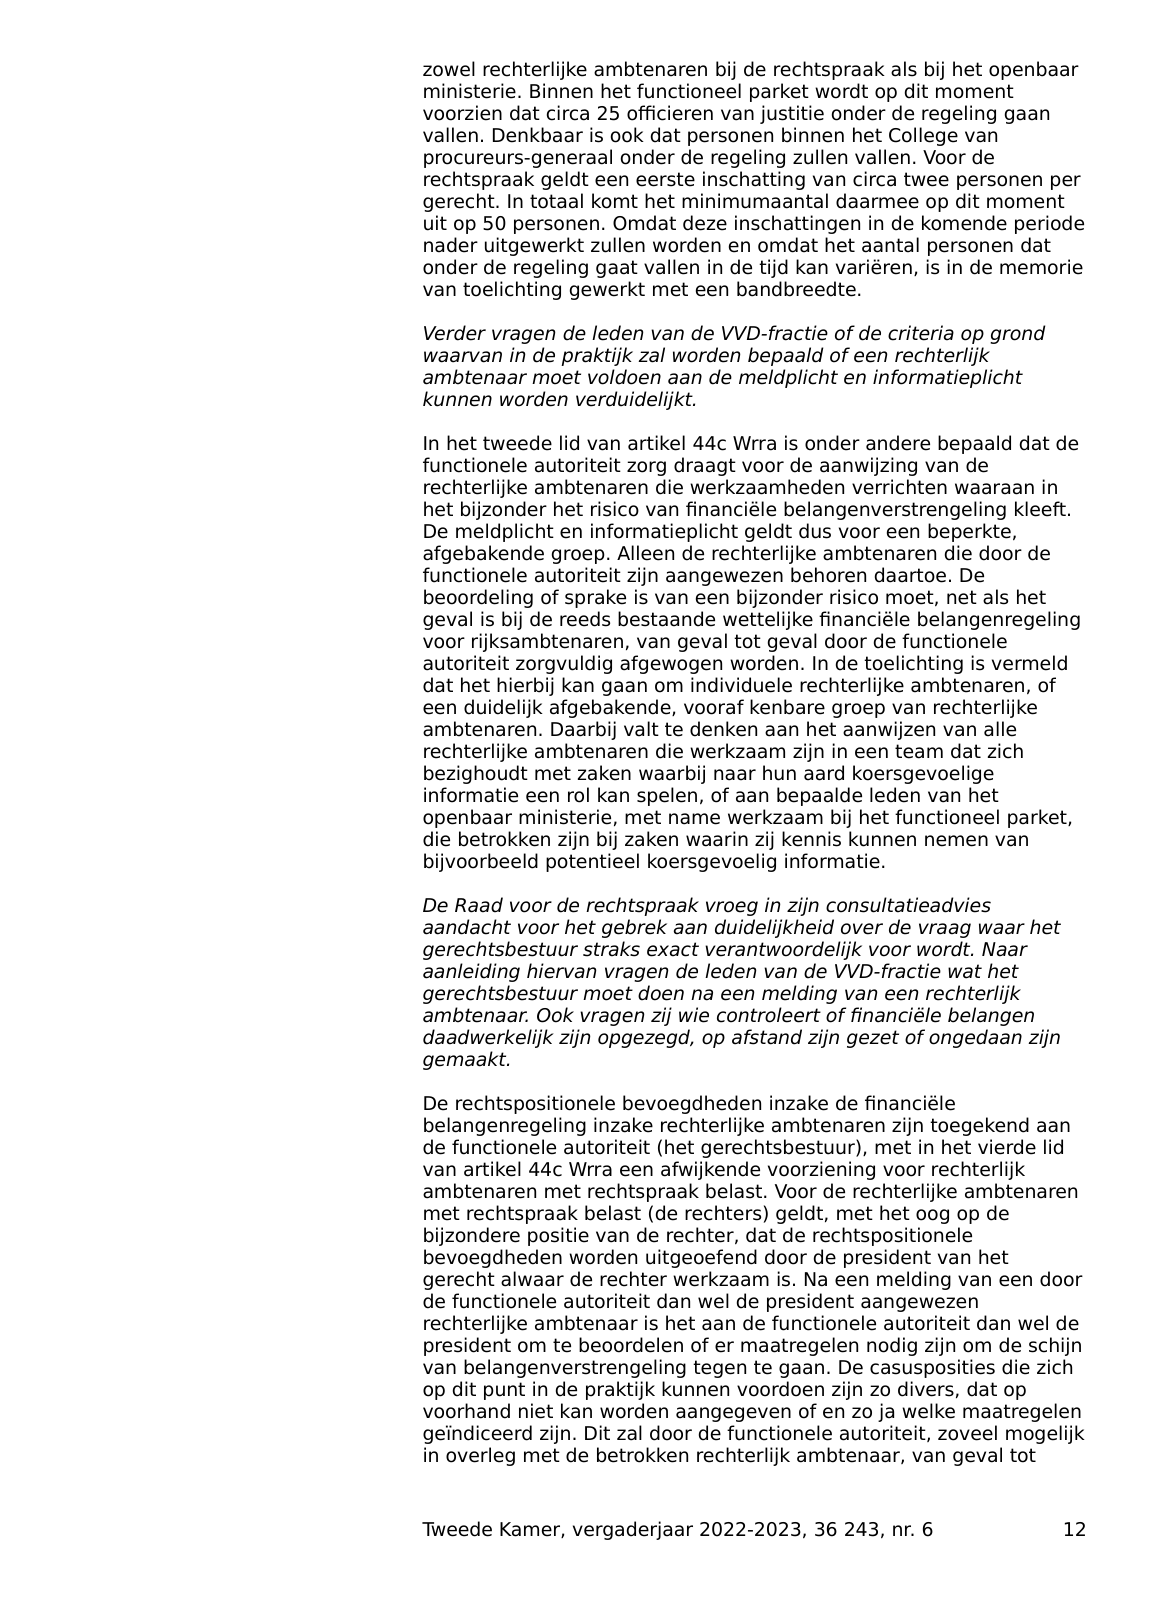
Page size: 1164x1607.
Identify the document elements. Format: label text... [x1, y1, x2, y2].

text De rechtspositionele bevoegdheden inzake de financiële belangenregeling inzake rechterlijke ambtenaren zijn toegekend aan de functionele autoriteit (het gerechtsbestuur), met in het vierde lid van artikel 44c Wrra een afwijkende voorziening voor rechterlijk ambtenaren met rechtspraak belast. Voor de rechterlijke ambtenaren met rechtspraak belast (de rechters) geldt, met het oog op de bijzondere positie van de rechter, dat de rechtspositionele bevoegdheden worden uitgeoefend door de president van het gerecht alwaar de rechter werkzaam is. Na een melding van een door de functionele autoriteit dan wel de president aangewezen rechterlijke ambtenaar is het aan de functionele autoriteit dan wel de president om te beoordelen of er maatregelen nodig zijn om de schijn van belangenverstrengeling tegen te gaan. De casusposities die zich op dit punt in de praktijk kunnen voordoen zijn zo divers, dat op voorhand niet kan worden aangegeven of en zo ja welke maatregelen geïndiceerd zijn. Dit zal door de functionele autoriteit, zoveel mogelijk in overleg met de betrokken rechterlijk ambtenaar, van geval tot [422, 1093, 1087, 1467]
text zowel rechterlijke ambtenaren bij de rechtspraak als bij het openbaar ministerie. Binnen het functioneel parket wordt op dit moment voorzien dat circa 25 officieren van justitie onder de regeling gaan vallen. Denkbaar is ook dat personen binnen het College van procureurs-generaal onder de regeling zullen vallen. Voor de rechtspraak geldt een eerste inschatting van circa twee personen per gerecht. In totaal komt het minimumaantal daarmee op dit moment uit op 50 personen. Omdat deze inschattingen in de komende periode nader uitgewerkt zullen worden en omdat het aantal personen dat onder de regeling gaat vallen in de tijd kan variëren, is in de memorie van toelichting gewerkt met een bandbreedte. [422, 59, 1087, 301]
text De Raad voor de rechtspraak vroeg in zijn consultatieadvies aandacht voor het gebrek aan duidelijkheid over de vraag waar het gerechtsbestuur straks exact verantwoordelijk voor wordt. Naar aanleiding hiervan vragen de leden van de VVD-fractie wat het gerechtsbestuur moet doen na een melding van een rechterlijk ambtenaar. Ook vragen zij wie controleert of financiële belangen daadwerkelijk zijn opgezegd, op afstand zijn gezet of ongedaan zijn gemaakt. [422, 895, 1087, 1071]
text Verder vragen de leden van de VVD-fractie of de criteria op grond waarvan in de praktijk zal worden bepaald of een rechterlijk ambtenaar moet voldoen aan de meldplicht en informatieplicht kunnen worden verduidelijkt. [422, 323, 1087, 411]
text In het tweede lid van artikel 44c Wrra is onder andere bepaald dat de functionele autoriteit zorg draagt voor de aanwijzing van de rechterlijke ambtenaren die werkzaamheden verrichten waaraan in het bijzonder het risico van financiële belangenverstrengeling kleeft. De meldplicht en informatieplicht geldt dus voor een beperkte, afgebakende groep. Alleen de rechterlijke ambtenaren die door de functionele autoriteit zijn aangewezen behoren daartoe. De beoordeling of sprake is van een bijzonder risico moet, net als het geval is bij de reeds bestaande wettelijke financiële belangenregeling voor rijksambtenaren, van geval tot geval door de functionele autoriteit zorgvuldig afgewogen worden. In de toelichting is vermeld dat het hierbij kan gaan om individuele rechterlijke ambtenaren, of een duidelijk afgebakende, vooraf kenbare groep van rechterlijke ambtenaren. Daarbij valt te denken aan het aanwijzen van alle rechterlijke ambtenaren die werkzaam zijn in een team dat zich bezighoudt met zaken waarbij naar hun aard koersgevoelige informatie een rol kan spelen, of aan bepaalde leden van het openbaar ministerie, met name werkzaam bij het functioneel parket, die betrokken zijn bij zaken waarin zij kennis kunnen nemen van bijvoorbeeld potentieel koersgevoelig informatie. [422, 433, 1087, 873]
